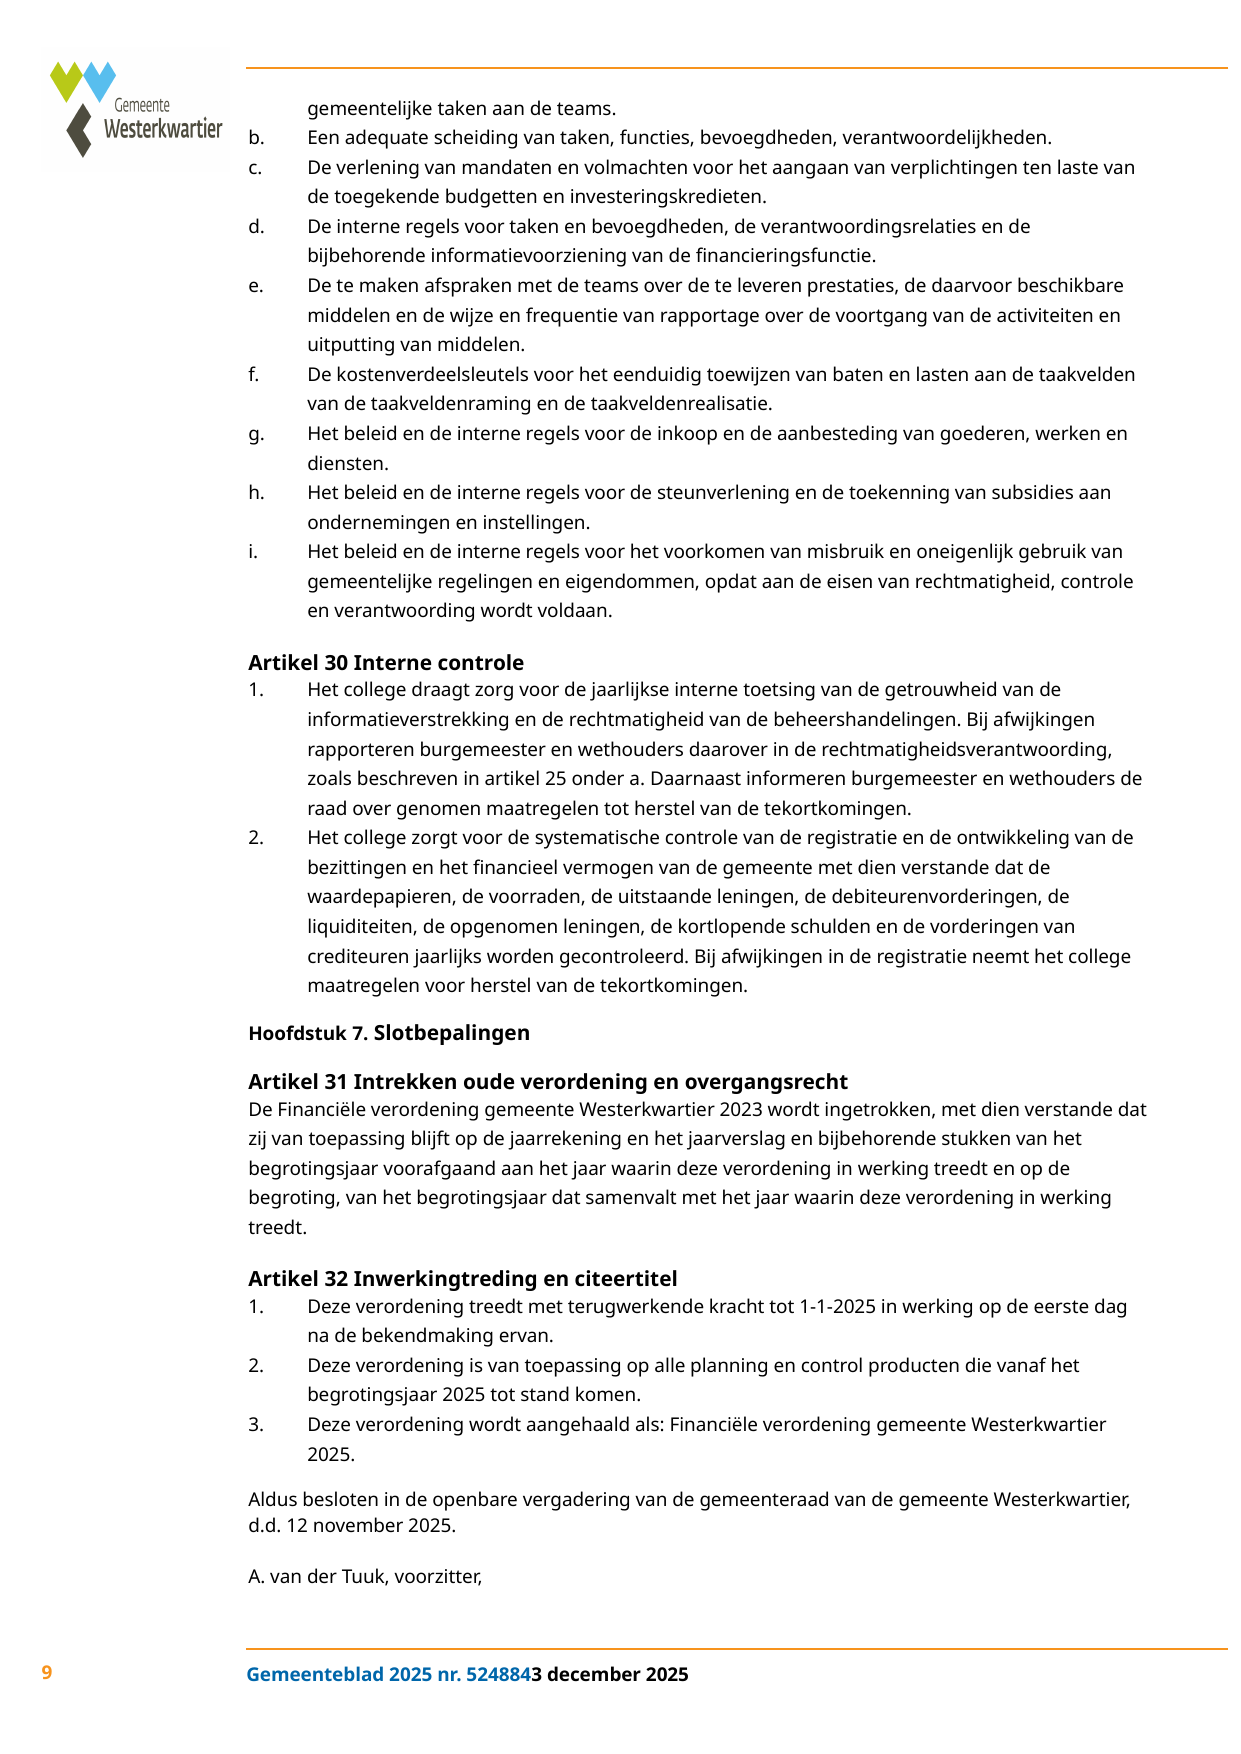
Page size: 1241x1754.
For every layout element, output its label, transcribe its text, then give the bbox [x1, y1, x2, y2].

text Hoofdstuk 7. Slotbepalingen [248, 1018, 1152, 1046]
list Deze verordening wordt aangehaald als: Financiële verordening gemeente Westerkwartier 2025. [248, 1411, 1152, 1467]
list De interne regels voor taken en bevoegdheden, de verantwoordingsrelaties en de bijbehorende informatievoorziening van de financieringsfunctie. [248, 213, 1152, 268]
list Het beleid en de interne regels voor de steunverlening en de toekenning van subsidies aan ondernemingen en instellingen. [248, 479, 1152, 535]
list Deze verordening is van toepassing op alle planning en control producten die vanaf het begrotingsjaar 2025 tot stand komen. [248, 1352, 1152, 1407]
list Het college zorgt voor de systematische controle van de registratie en de ontwikkeling van de bezittingen en het financieel vermogen van de gemeente met dien verstande dat de waardepapieren, de voorraden, de uitstaande leningen, de debiteurenvorderingen, de liquiditeiten, de opgenomen leningen, de kortlopende schulden en de vorderingen van crediteuren jaarlijks worden gecontroleerd. Bij afwijkingen in de registratie neemt het college maatregelen voor herstel van de tekortkomingen. [248, 824, 1152, 998]
list Deze verordening treedt met terugwerkende kracht tot 1-1-2025 in werking op de eerste dag na de bekendmaking ervan. [248, 1293, 1152, 1348]
list De verlening van mandaten en volmachten voor het aangaan van verplichtingen ten laste van de toegekende budgetten en investeringskredieten. [248, 154, 1152, 209]
list Het beleid en de interne regels voor het voorkomen van misbruik en oneigenlijk gebruik van gemeentelijke regelingen en eigendommen, opdat aan de eisen van rechtmatigheid, controle en verantwoording wordt voldaan. [248, 538, 1152, 623]
text Artikel 31 Intrekken oude verordening en overgangsrecht [248, 1067, 1152, 1096]
text Aldus besloten in de openbare vergadering van de gemeenteraad van de gemeente Westerkwartier, d.d. 12 november 2025. [248, 1486, 1152, 1538]
list gemeentelijke taken aan de teams. [248, 95, 1152, 121]
text A. van der Tuuk, voorzitter, [248, 1564, 1152, 1589]
text Artikel 30 Interne controle [248, 648, 1152, 677]
list De te maken afspraken met de teams over de te leveren prestaties, de daarvoor beschikbare middelen en de wijze en frequentie van rapportage over de voortgang van de activiteiten en uitputting van middelen. [248, 272, 1152, 357]
list Het beleid en de interne regels voor de inkoop en de aanbesteding van goederen, werken en diensten. [248, 420, 1152, 476]
picture [41, 47, 231, 172]
text De Financiële verordening gemeente Westerkwartier 2023 wordt ingetrokken, met dien verstande dat zij van toepassing blijft op de jaarrekening en het jaarverslag en bijbehorende stukken van het begrotingsjaar voorafgaand aan het jaar waarin deze verordening in werking treedt en op de begroting, van het begrotingsjaar dat samenvalt met het jaar waarin deze verordening in werking treedt. [248, 1096, 1152, 1240]
list Het college draagt zorg voor de jaarlijkse interne toetsing van de getrouwheid van de informatieverstrekking en de rechtmatigheid van de beheershandelingen. Bij afwijkingen rapporteren burgemeester en wethouders daarover in de rechtmatigheidsverantwoording, zoals beschreven in artikel 25 onder a. Daarnaast informeren burgemeester en wethouders de raad over genomen maatregelen tot herstel van de tekortkomingen. [248, 677, 1152, 821]
list De kostenverdeelsleutels voor het eenduidig toewijzen van baten en lasten aan de taakvelden van de taakveldenraming en de taakveldenrealisatie. [248, 361, 1152, 416]
list Een adequate scheiding van taken, functies, bevoegdheden, verantwoordelijkheden. [248, 124, 1152, 150]
text Artikel 32 Inwerkingtreding en citeertitel [248, 1264, 1152, 1293]
